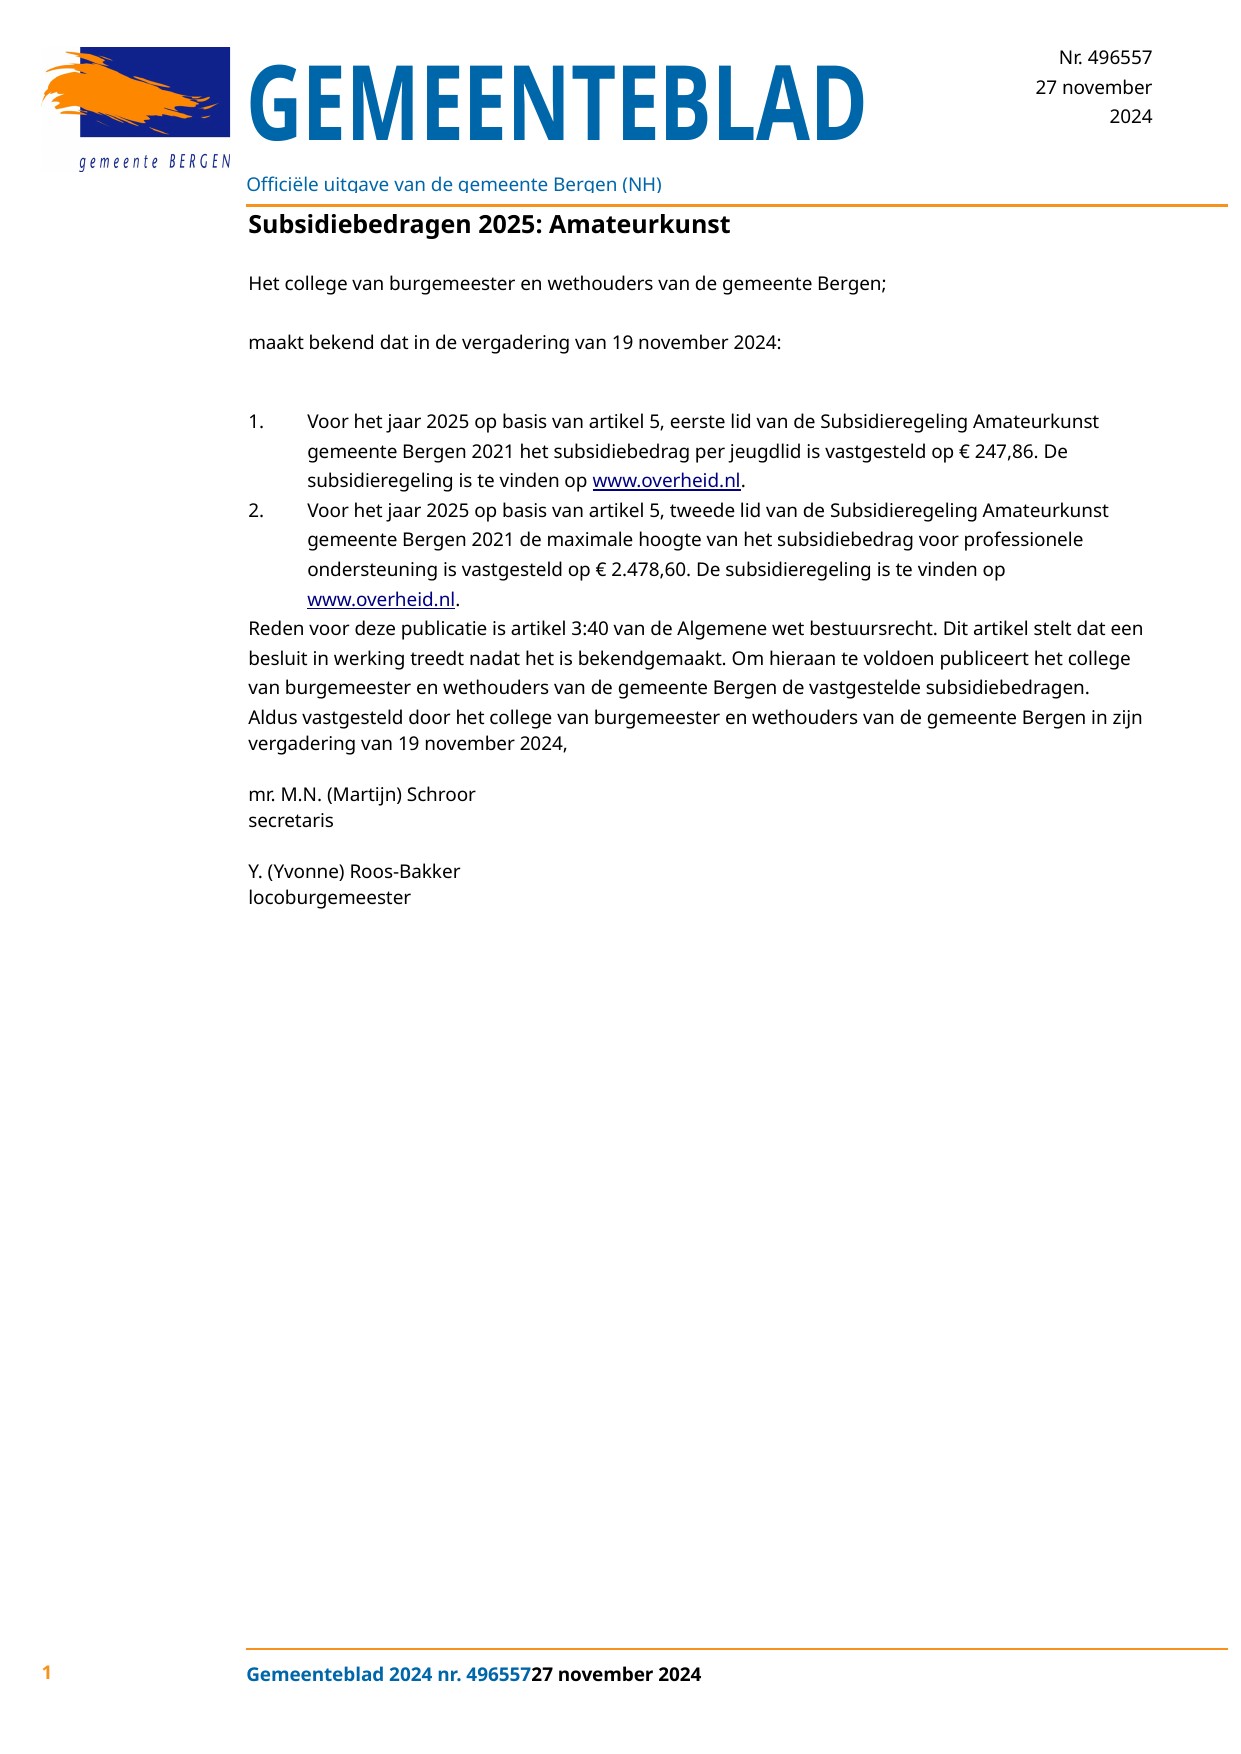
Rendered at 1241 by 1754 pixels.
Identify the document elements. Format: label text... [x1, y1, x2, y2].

picture [41, 47, 231, 172]
text Subsidiebedragen 2025: Amateurkunst [248, 207, 1152, 241]
text Reden voor deze publicatie is artikel 3:40 van de Algemene wet bestuursrecht. Dit artikel stelt dat een besluit in werking treedt nadat het is bekendgemaakt. Om hieraan te voldoen publiceert het college van burgemeester en wethouders van de gemeente Bergen de vastgestelde subsidiebedragen. [248, 615, 1152, 700]
text maakt bekend dat in de vergadering van 19 november 2024: [248, 329, 1152, 355]
text secretaris [248, 807, 1152, 833]
list Voor het jaar 2025 op basis van artikel 5, eerste lid van de Subsidieregeling Amateurkunst gemeente Bergen 2021 het subsidiebedrag per jeugdlid is vastgesteld op € 247,86. De subsidieregeling is te vinden op www.overheid.nl. [248, 408, 1152, 493]
list Voor het jaar 2025 op basis van artikel 5, tweede lid van de Subsidieregeling Amateurkunst gemeente Bergen 2021 de maximale hoogte van het subsidiebedrag voor professionele ondersteuning is vastgesteld op € 2.478,60. De subsidieregeling is te vinden op www.overheid.nl. [248, 497, 1152, 612]
text locoburgemeester [248, 884, 1152, 910]
text mr. M.N. (Martijn) Schroor [248, 781, 1152, 807]
text Het college van burgemeester en wethouders van de gemeente Bergen; [248, 270, 1152, 296]
text Aldus vastgesteld door het college van burgemeester en wethouders van de gemeente Bergen in zijn vergadering van 19 november 2024, [248, 704, 1152, 756]
text Y. (Yvonne) Roos-Bakker [248, 858, 1152, 884]
